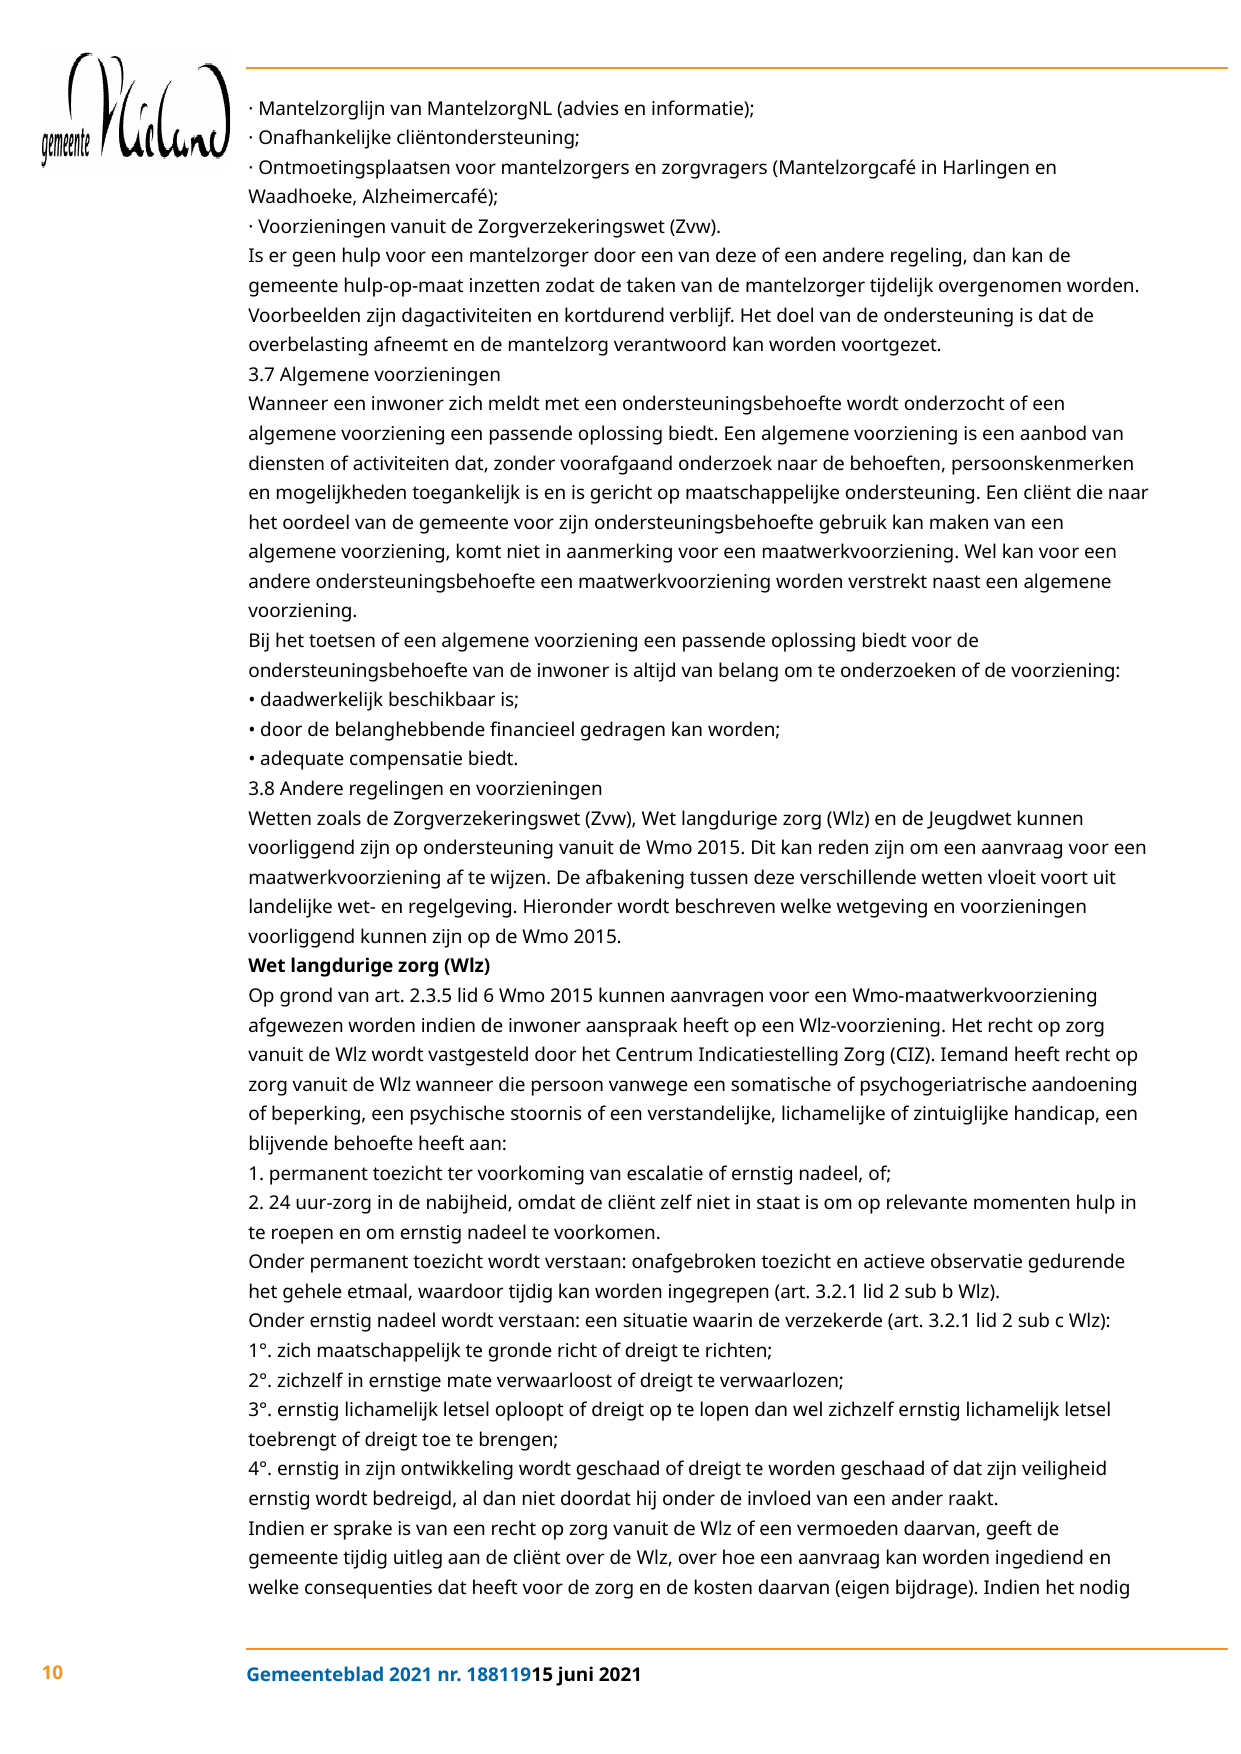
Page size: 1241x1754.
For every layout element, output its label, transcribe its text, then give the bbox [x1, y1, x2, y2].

text 2°. zichzelf in ernstige mate verwaarloost of dreigt te verwaarlozen; [248, 1367, 1152, 1393]
text Is er geen hulp voor een mantelzorger door een van deze of een andere regeling, dan kan de gemeente hulp-op-maat inzetten zodat de taken van de mantelzorger tijdelijk overgenomen worden. Voorbeelden zijn dagactiviteiten en kortdurend verblijf. Het doel van de ondersteuning is dat de overbelasting afneemt en de mantelzorg verantwoord kan worden voortgezet. [248, 243, 1152, 357]
text · Mantelzorglijn van MantelzorgNL (advies en informatie); [248, 95, 1152, 121]
text 3.7 Algemene voorzieningen [248, 361, 1152, 387]
text 3°. ernstig lichamelijk letsel oploopt of dreigt op te lopen dan wel zichzelf ernstig lichamelijk letsel toebrengt of dreigt toe te brengen; [248, 1396, 1152, 1452]
text Wanneer een inwoner zich meldt met een ondersteuningsbehoefte wordt onderzocht of een algemene voorziening een passende oplossing biedt. Een algemene voorziening is een aanbod van diensten of activiteiten dat, zonder voorafgaand onderzoek naar de behoeften, persoonskenmerken en mogelijkheden toegankelijk is en is gericht op maatschappelijke ondersteuning. Een cliënt die naar het oordeel van de gemeente voor zijn ondersteuningsbehoefte gebruik kan maken van een algemene voorziening, komt niet in aanmerking voor een maatwerkvoorziening. Wel kan voor een andere ondersteuningsbehoefte een maatwerkvoorziening worden verstrekt naast een algemene voorziening. [248, 391, 1152, 623]
text Bij het toetsen of een algemene voorziening een passende oplossing biedt voor de ondersteuningsbehoefte van de inwoner is altijd van belang om te onderzoeken of de voorziening: [248, 627, 1152, 683]
picture [41, 47, 231, 172]
text 3.8 Andere regelingen en voorzieningen [248, 775, 1152, 801]
text 1. permanent toezicht ter voorkoming van escalatie of ernstig nadeel, of; [248, 1160, 1152, 1186]
text · Onafhankelijke cliëntondersteuning; [248, 124, 1152, 150]
text Onder permanent toezicht wordt verstaan: onafgebroken toezicht en actieve observatie gedurende het gehele etmaal, waardoor tijdig kan worden ingegrepen (art. 3.2.1 lid 2 sub b Wlz). [248, 1248, 1152, 1304]
text • door de belanghebbende financieel gedragen kan worden; [248, 716, 1152, 742]
text · Voorzieningen vanuit de Zorgverzekeringswet (Zvw). [248, 213, 1152, 239]
text • daadwerkelijk beschikbaar is; [248, 686, 1152, 712]
text Wet langdurige zorg (Wlz) [248, 953, 1152, 978]
text 4°. ernstig in zijn ontwikkeling wordt geschaad of dreigt te worden geschaad of dat zijn veiligheid ernstig wordt bedreigd, al dan niet doordat hij onder de invloed van een ander raakt. [248, 1456, 1152, 1511]
text Wetten zoals de Zorgverzekeringswet (Zvw), Wet langdurige zorg (Wlz) en de Jeugdwet kunnen voorliggend zijn op ondersteuning vanuit de Wmo 2015. Dit kan reden zijn om een aanvraag voor een maatwerkvoorziening af te wijzen. De afbakening tussen deze verschillende wetten vloeit voort uit landelijke wet- en regelgeving. Hieronder wordt beschreven welke wetgeving en voorzieningen voorliggend kunnen zijn op de Wmo 2015. [248, 805, 1152, 949]
text 2. 24 uur-zorg in de nabijheid, omdat de cliënt zelf niet in staat is om op relevante momenten hulp in te roepen en om ernstig nadeel te voorkomen. [248, 1189, 1152, 1245]
text Onder ernstig nadeel wordt verstaan: een situatie waarin de verzekerde (art. 3.2.1 lid 2 sub c Wlz): [248, 1308, 1152, 1333]
text Indien er sprake is van een recht op zorg vanuit de Wlz of een vermoeden daarvan, geeft de gemeente tijdig uitleg aan de cliënt over de Wlz, over hoe een aanvraag kan worden ingediend en welke consequenties dat heeft voor de zorg en de kosten daarvan (eigen bijdrage). Indien het nodig [248, 1515, 1152, 1600]
text Op grond van art. 2.3.5 lid 6 Wmo 2015 kunnen aanvragen voor een Wmo-maatwerkvoorziening afgewezen worden indien de inwoner aanspraak heeft op een Wlz-voorziening. Het recht op zorg vanuit de Wlz wordt vastgesteld door het Centrum Indicatiestelling Zorg (CIZ). Iemand heeft recht op zorg vanuit de Wlz wanneer die persoon vanwege een somatische of psychogeriatrische aandoening of beperking, een psychische stoornis of een verstandelijke, lichamelijke of zintuiglijke handicap, een blijvende behoefte heeft aan: [248, 982, 1152, 1156]
text • adequate compensatie biedt. [248, 746, 1152, 771]
text · Ontmoetingsplaatsen voor mantelzorgers en zorgvragers (Mantelzorgcafé in Harlingen en Waadhoeke, Alzheimercafé); [248, 154, 1152, 209]
text 1°. zich maatschappelijk te gronde richt of dreigt te richten; [248, 1337, 1152, 1363]
